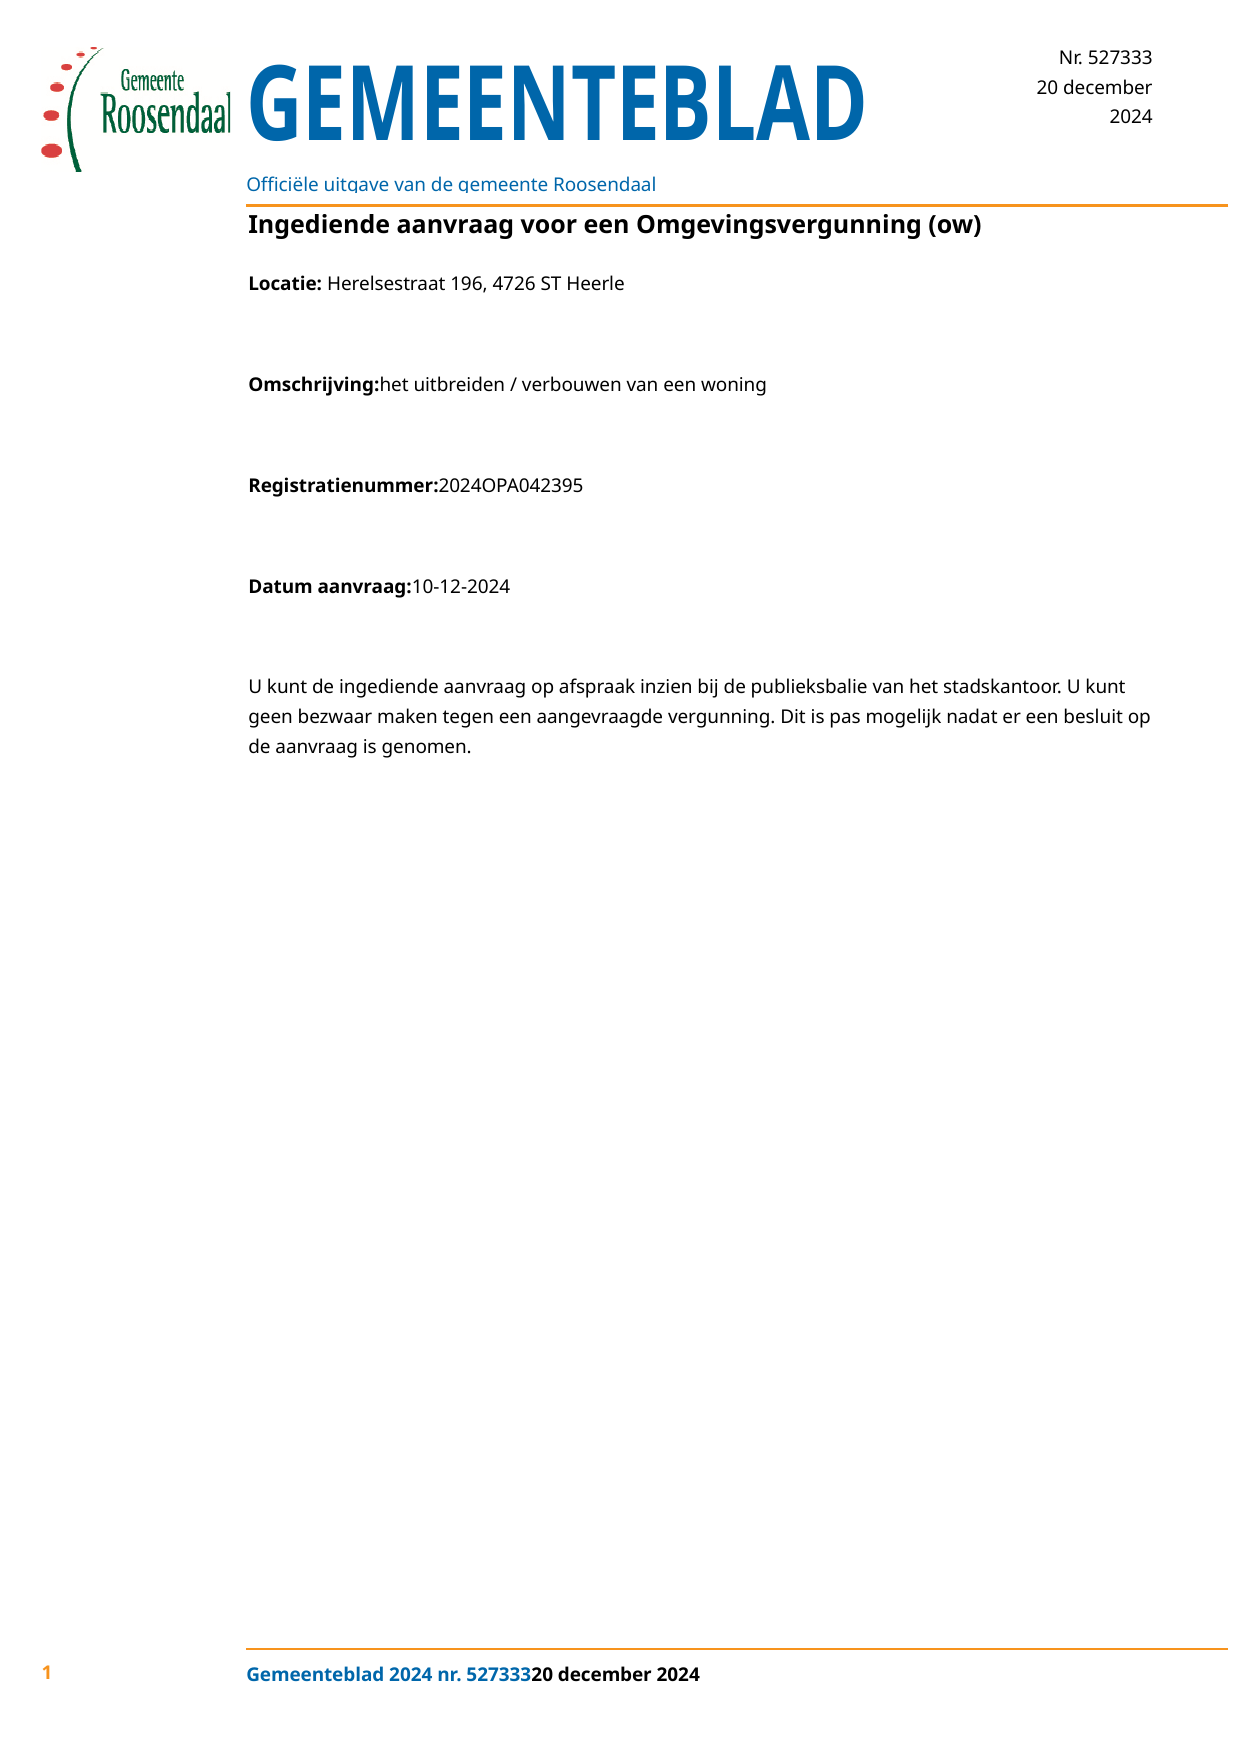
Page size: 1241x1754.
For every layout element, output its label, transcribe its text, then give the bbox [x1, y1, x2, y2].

text Locatie: Herelsestraat 196, 4726 ST Heerle [248, 270, 1152, 296]
text Ingediende aanvraag voor een Omgevingsvergunning (ow) [248, 207, 1152, 241]
text Datum aanvraag:10-12-2024 [248, 573, 1152, 598]
text Registratienummer:2024OPA042395 [248, 472, 1152, 498]
text U kunt de ingediende aanvraag op afspraak inzien bij de publieksbalie van het stadskantoor. U kunt geen bezwaar maken tegen een aangevraagde vergunning. Dit is pas mogelijk nadat er een besluit op de aanvraag is genomen. [248, 674, 1152, 758]
text Omschrijving:het uitbreiden / verbouwen van een woning [248, 371, 1152, 397]
picture [41, 47, 231, 172]
